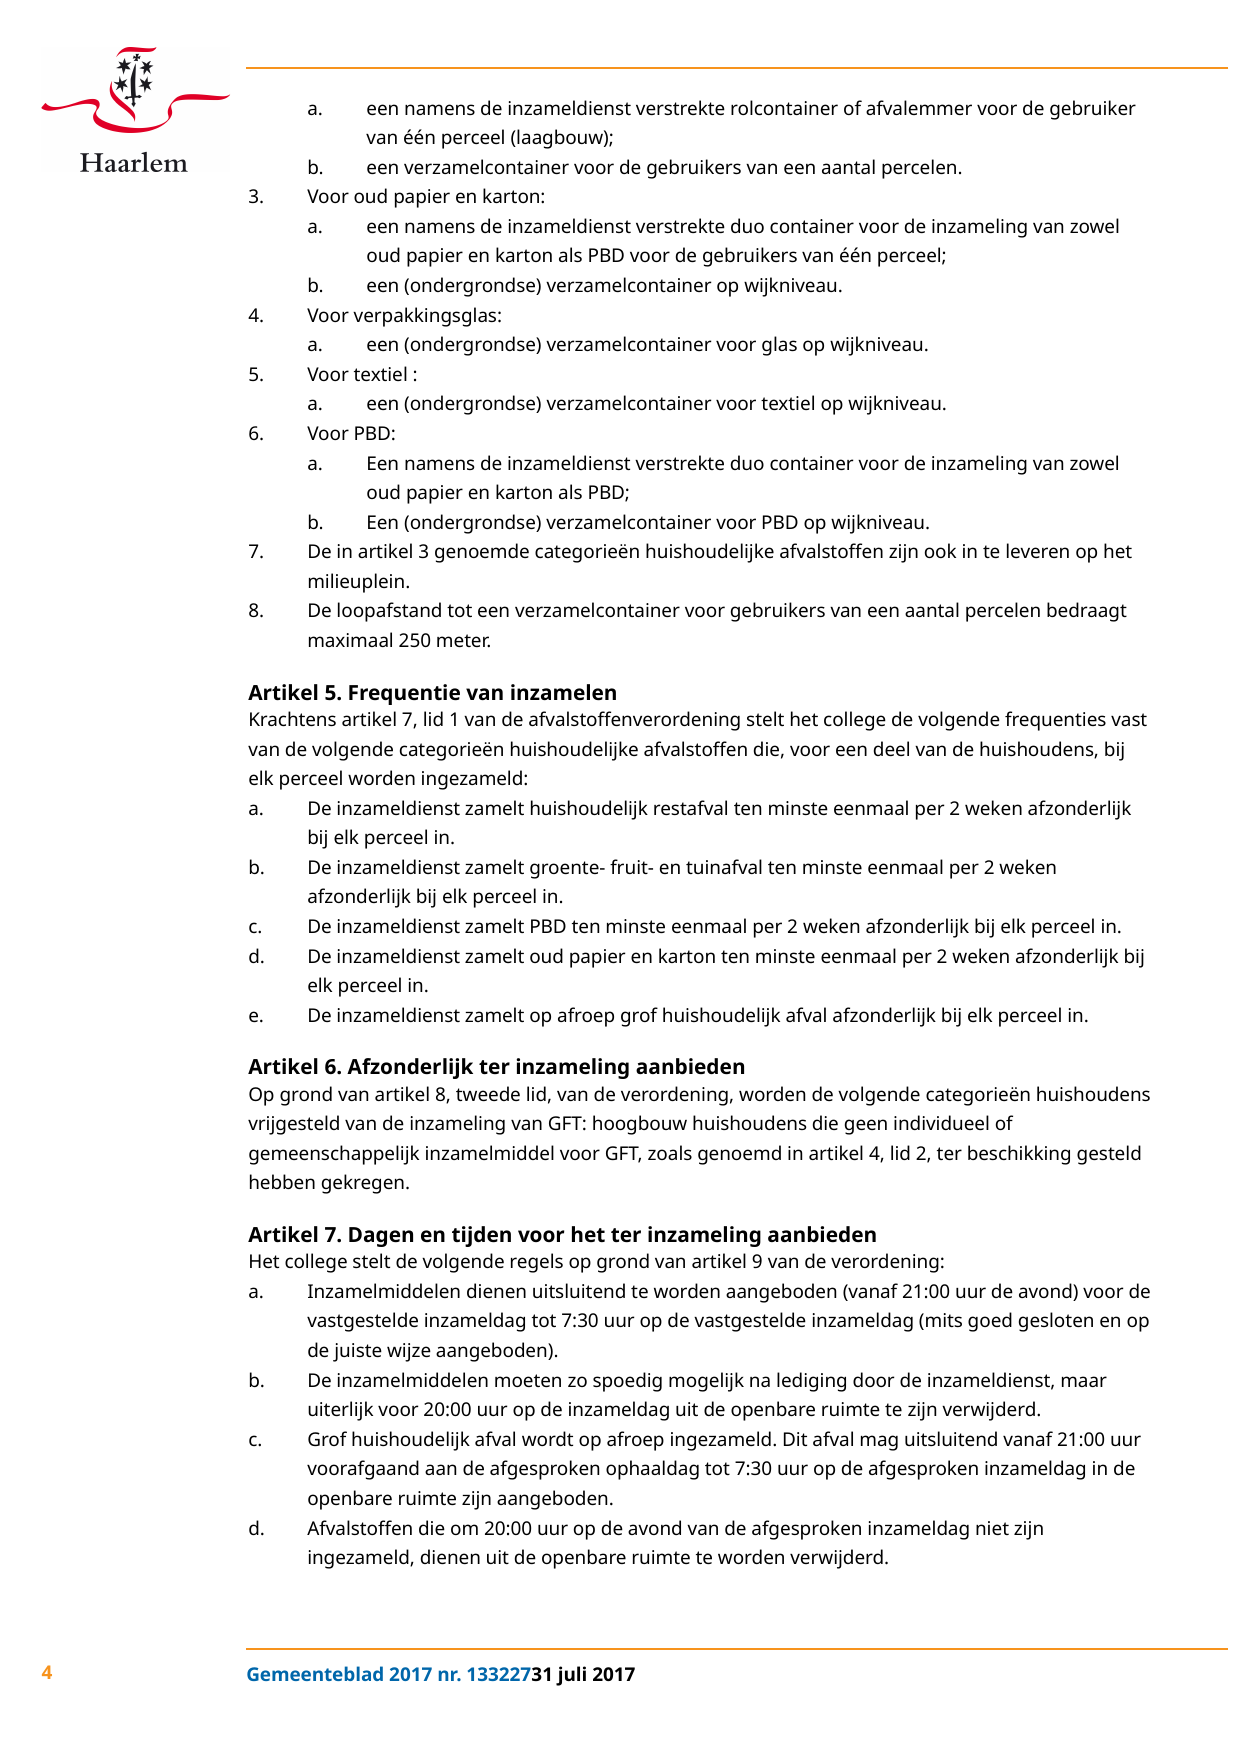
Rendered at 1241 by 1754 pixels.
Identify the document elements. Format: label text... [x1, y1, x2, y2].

list Inzamelmiddelen dienen uitsluitend te worden aangeboden (vanaf 21:00 uur de avond) voor de vastgestelde inzameldag tot 7:30 uur op de vastgestelde inzameldag (mits goed gesloten en op de juiste wijze aangeboden). [248, 1278, 1152, 1363]
list De inzameldienst zamelt groente- fruit- en tuinafval ten minste eenmaal per 2 weken afzonderlijk bij elk perceel in. [248, 854, 1152, 909]
text Artikel 6. Afzonderlijk ter inzameling aanbieden [248, 1052, 1152, 1081]
list een namens de inzameldienst verstrekte duo container voor de inzameling van zowel oud papier en karton als PBD voor de gebruikers van één perceel; [307, 213, 1152, 268]
list Voor PBD: [248, 420, 1152, 446]
text Op grond van artikel 8, tweede lid, van de verordening, worden de volgende categorieën huishoudens vrijgesteld van de inzameling van GFT: hoogbouw huishoudens die geen individueel of gemeenschappelijk inzamelmiddel voor GFT, zoals genoemd in artikel 4, lid 2, ter beschikking gesteld hebben gekregen. [248, 1081, 1152, 1195]
list Grof huishoudelijk afval wordt op afroep ingezameld. Dit afval mag uitsluitend vanaf 21:00 uur voorafgaand aan de afgesproken ophaaldag tot 7:30 uur op de afgesproken inzameldag in de openbare ruimte zijn aangeboden. [248, 1426, 1152, 1511]
list De inzameldienst zamelt PBD ten minste eenmaal per 2 weken afzonderlijk bij elk perceel in. [248, 913, 1152, 939]
list een (ondergrondse) verzamelcontainer op wijkniveau. [307, 272, 1152, 298]
list De inzameldienst zamelt oud papier en karton ten minste eenmaal per 2 weken afzonderlijk bij elk perceel in. [248, 943, 1152, 998]
list De in artikel 3 genoemde categorieën huishoudelijke afvalstoffen zijn ook in te leveren op het milieuplein. [248, 538, 1152, 594]
list Een (ondergrondse) verzamelcontainer voor PBD op wijkniveau. [307, 509, 1152, 535]
list Voor verpakkingsglas: [248, 302, 1152, 328]
list De inzamelmiddelen moeten zo spoedig mogelijk na lediging door de inzameldienst, maar uiterlijk voor 20:00 uur op de inzameldag uit de openbare ruimte te zijn verwijderd. [248, 1367, 1152, 1422]
picture [41, 47, 231, 172]
list Afvalstoffen die om 20:00 uur op de avond van de afgesproken inzameldag niet zijn ingezameld, dienen uit de openbare ruimte te worden verwijderd. [248, 1515, 1152, 1570]
text Artikel 7. Dagen en tijden voor het ter inzameling aanbieden [248, 1220, 1152, 1248]
list een namens de inzameldienst verstrekte rolcontainer of afvalemmer voor de gebruiker van één perceel (laagbouw); [307, 95, 1152, 150]
list een verzamelcontainer voor de gebruikers van een aantal percelen. [307, 154, 1152, 180]
list Voor oud papier en karton: [248, 183, 1152, 209]
list De inzameldienst zamelt huishoudelijk restafval ten minste eenmaal per 2 weken afzonderlijk bij elk perceel in. [248, 795, 1152, 850]
list De loopafstand tot een verzamelcontainer voor gebruikers van een aantal percelen bedraagt maximaal 250 meter. [248, 598, 1152, 653]
list Voor textiel : [248, 361, 1152, 387]
text Het college stelt de volgende regels op grond van artikel 9 van de verordening: [248, 1248, 1152, 1274]
text Artikel 5. Frequentie van inzamelen [248, 678, 1152, 706]
list De inzameldienst zamelt op afroep grof huishoudelijk afval afzonderlijk bij elk perceel in. [248, 1002, 1152, 1028]
list een (ondergrondse) verzamelcontainer voor glas op wijkniveau. [307, 331, 1152, 357]
text Krachtens artikel 7, lid 1 van de afvalstoffenverordening stelt het college de volgende frequenties vast van de volgende categorieën huishoudelijke afvalstoffen die, voor een deel van de huishoudens, bij elk perceel worden ingezameld: [248, 706, 1152, 791]
list een (ondergrondse) verzamelcontainer voor textiel op wijkniveau. [307, 391, 1152, 416]
list Een namens de inzameldienst verstrekte duo container voor de inzameling van zowel oud papier en karton als PBD; [307, 450, 1152, 505]
